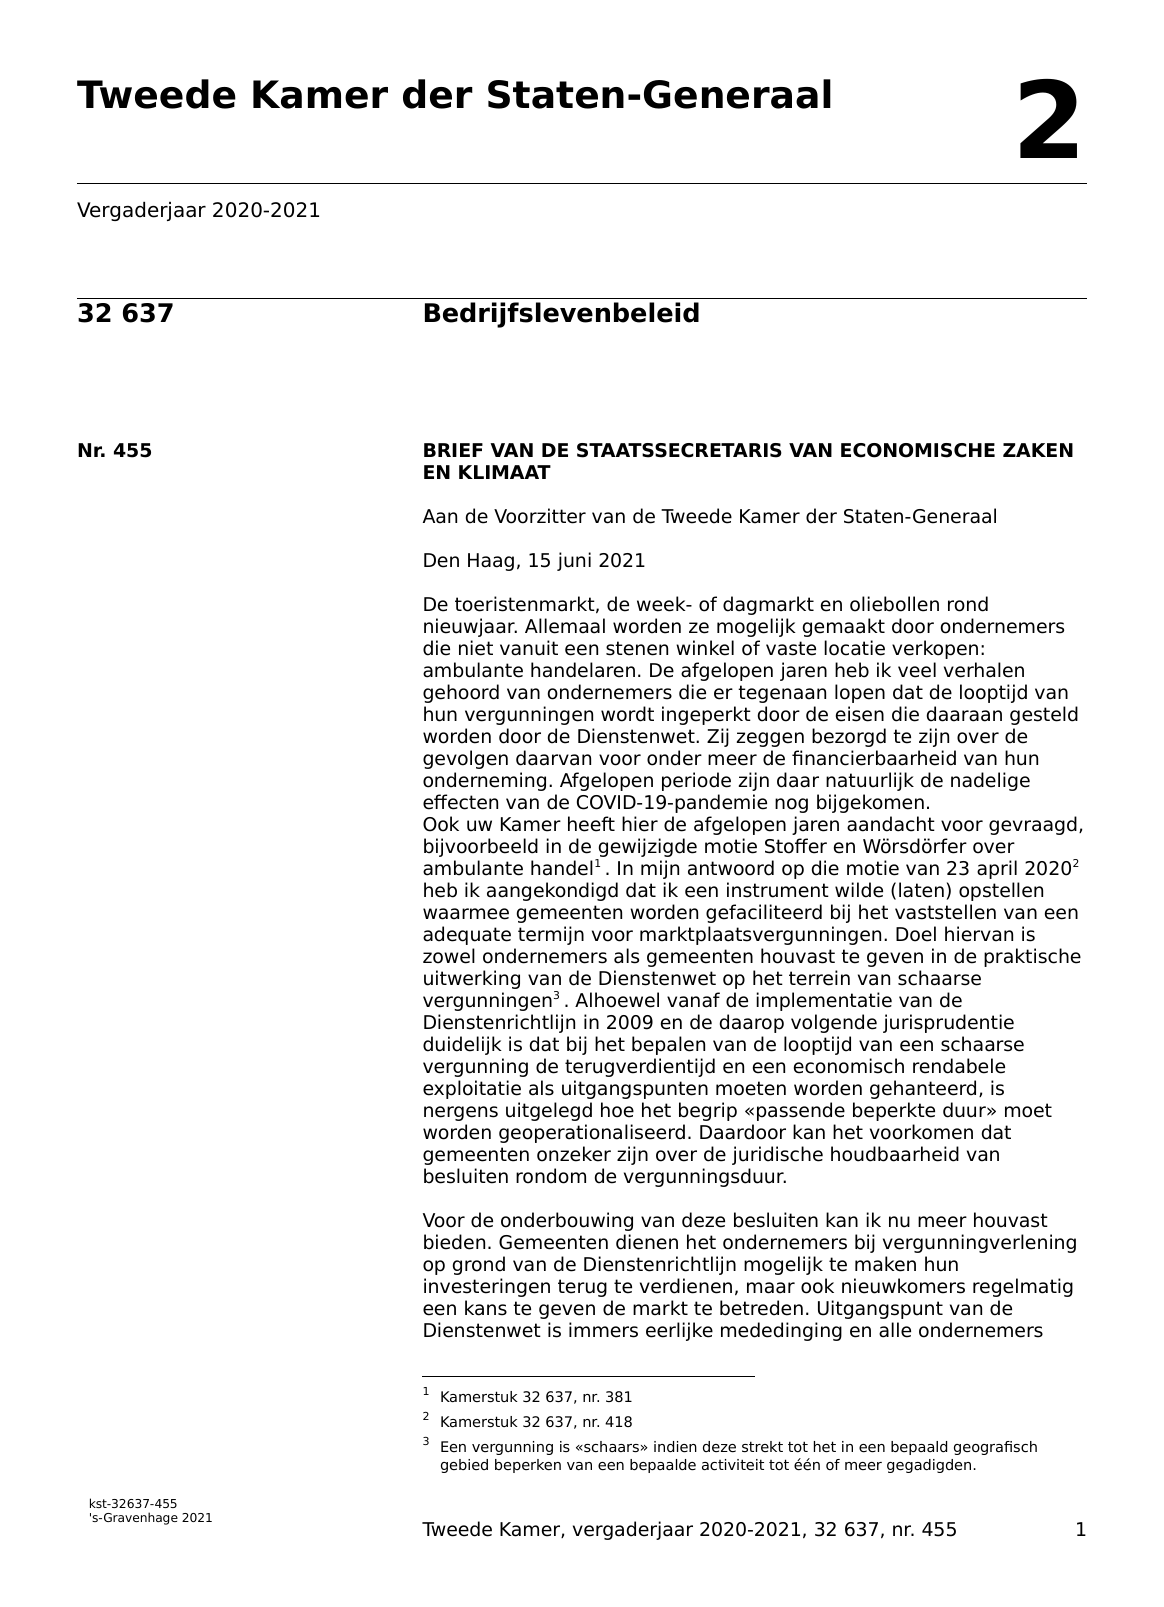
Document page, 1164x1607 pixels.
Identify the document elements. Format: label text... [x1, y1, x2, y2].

subtitle Nr. 455 BRIEF VAN DE STAATSSECRETARIS VAN ECONOMISCHE ZAKEN EN KLIMAAT [77, 440, 1087, 484]
text Ook uw Kamer heeft hier de afgelopen jaren aandacht voor gevraagd, bijvoorbeeld in de gewijzigde motie Stoffer en Wörsdörfer over ambulante handel. In mijn antwoord op die motie van 23 april 2020 heb ik aangekondigd dat ik een instrument wilde (laten) opstellen waarmee gemeenten worden gefaciliteerd bij het vaststellen van een adequate termijn voor marktplaatsvergunningen. Doel hiervan is zowel ondernemers als gemeenten houvast te geven in de praktische uitwerking van de Dienstenwet op het terrein van schaarse vergunningen. Alhoewel vanaf de implementatie van de Dienstenrichtlijn in 2009 en de daarop volgende jurisprudentie duidelijk is dat bij het bepalen van de looptijd van een schaarse vergunning de terugverdientijd en een economisch rendabele exploitatie als uitgangspunten moeten worden gehanteerd, is nergens uitgelegd hoe het begrip «passende beperkte duur» moet worden geoperationaliseerd. Daardoor kan het voorkomen dat gemeenten onzeker zijn over de juridische houdbaarheid van besluiten rondom de vergunningsduur. [422, 814, 1087, 1188]
text Kamerstuk 32 637, nr. 381 [422, 1385, 1087, 1407]
text kst-32637-455 [88, 1497, 323, 1511]
text Voor de onderbouwing van deze besluiten kan ik nu meer houvast bieden. Gemeenten dienen het ondernemers bij vergunningverlening op grond van de Dienstenrichtlijn mogelijk te maken hun investeringen terug te verdienen, maar ook nieuwkomers regelmatig een kans te geven de markt te betreden. Uitgangspunt van de Dienstenwet is immers eerlijke mededinging en alle ondernemers [422, 1210, 1087, 1342]
table_header 2 [886, 59, 1087, 183]
table_cell Vergaderjaar 2020-2021 [77, 184, 1087, 298]
table_header Tweede Kamer der Staten-Generaal [77, 59, 886, 183]
text De toeristenmarkt, de week- of dagmarkt en oliebollen rond nieuwjaar. Allemaal worden ze mogelijk gemaakt door ondernemers die niet vanuit een stenen winkel of vaste locatie verkopen: ambulante handelaren. De afgelopen jaren heb ik veel verhalen gehoord van ondernemers die er tegenaan lopen dat de looptijd van hun vergunningen wordt ingeperkt door de eisen die daaraan gesteld worden door de Dienstenwet. Zij zeggen bezorgd te zijn over de gevolgen daarvan voor onder meer de financierbaarheid van hun onderneming. Afgelopen periode zijn daar natuurlijk de nadelige effecten van de COVID-19-pandemie nog bijgekomen. [422, 594, 1087, 814]
text Een vergunning is «schaars» indien deze strekt tot het in een bepaald geografisch gebied beperken van een bepaalde activiteit tot één of meer gegadigden. [422, 1435, 1087, 1474]
text Den Haag, 15 juni 2021 [422, 550, 1087, 572]
text Kamerstuk 32 637, nr. 418 [422, 1410, 1087, 1432]
text 's-Gravenhage 2021 [88, 1511, 323, 1525]
subtitle 32 637 Bedrijfslevenbeleid [77, 299, 1087, 329]
text Aan de Voorzitter van de Tweede Kamer der Staten-Generaal [422, 506, 1087, 528]
